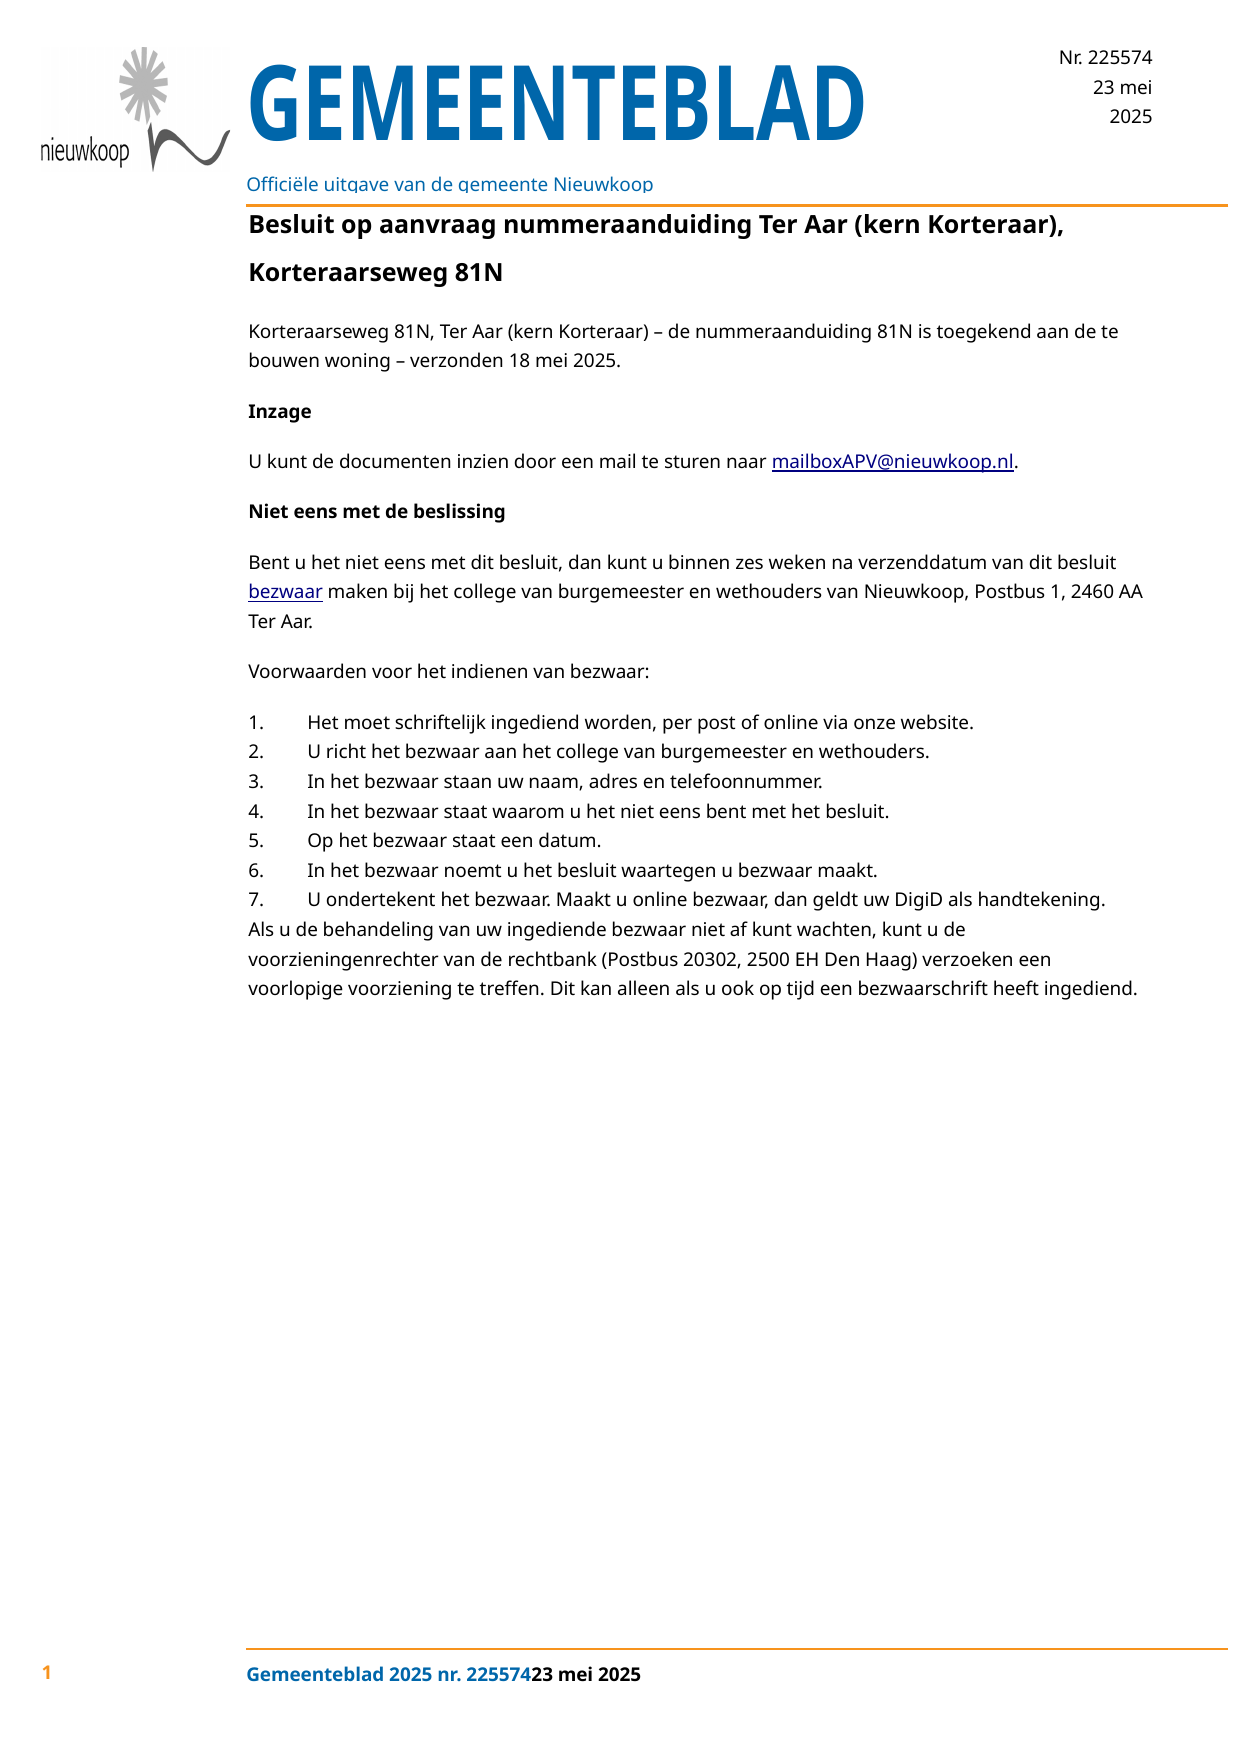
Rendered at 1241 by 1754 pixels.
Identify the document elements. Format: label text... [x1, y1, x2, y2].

text Als u de behandeling van uw ingediende bezwaar niet af kunt wachten, kunt u de voorzieningenrechter van de rechtbank (Postbus 20302, 2500 EH Den Haag) verzoeken een voorlopige voorziening te treffen. Dit kan alleen als u ook op tijd een bezwaarschrift heeft ingediend. [248, 916, 1152, 1001]
list U ondertekent het bezwaar. Maakt u online bezwaar, dan geldt uw DigiD als handtekening. [248, 887, 1152, 912]
picture [41, 47, 231, 172]
list Op het bezwaar staat een datum. [248, 827, 1152, 853]
list In het bezwaar staan uw naam, adres en telefoonnummer. [248, 768, 1152, 794]
text Voorwaarden voor het indienen van bezwaar: [248, 659, 1152, 684]
text Inzage [248, 398, 1152, 424]
list U richt het bezwaar aan het college van burgemeester en wethouders. [248, 739, 1152, 764]
text Niet eens met de beslissing [248, 499, 1152, 524]
list Het moet schriftelijk ingediend worden, per post of online via onze website. [248, 709, 1152, 735]
text Korteraarseweg 81N, Ter Aar (kern Korteraar) – de nummeraanduiding 81N is toegekend aan de te bouwen woning – verzonden 18 mei 2025. [248, 318, 1152, 373]
text Bent u het niet eens met dit besluit, dan kunt u binnen zes weken na verzenddatum van dit besluit bezwaar maken bij het college van burgemeester en wethouders van Nieuwkoop, Postbus 1, 2460 AA Ter Aar. [248, 549, 1152, 634]
text U kunt de documenten inzien door een mail te sturen naar mailboxAPV@nieuwkoop.nl. [248, 448, 1152, 474]
list In het bezwaar noemt u het besluit waartegen u bezwaar maakt. [248, 857, 1152, 883]
text Besluit op aanvraag nummeraanduiding Ter Aar (kern Korteraar), Korteraarseweg 81N [248, 207, 1152, 288]
list In het bezwaar staat waarom u het niet eens bent met het besluit. [248, 798, 1152, 824]
